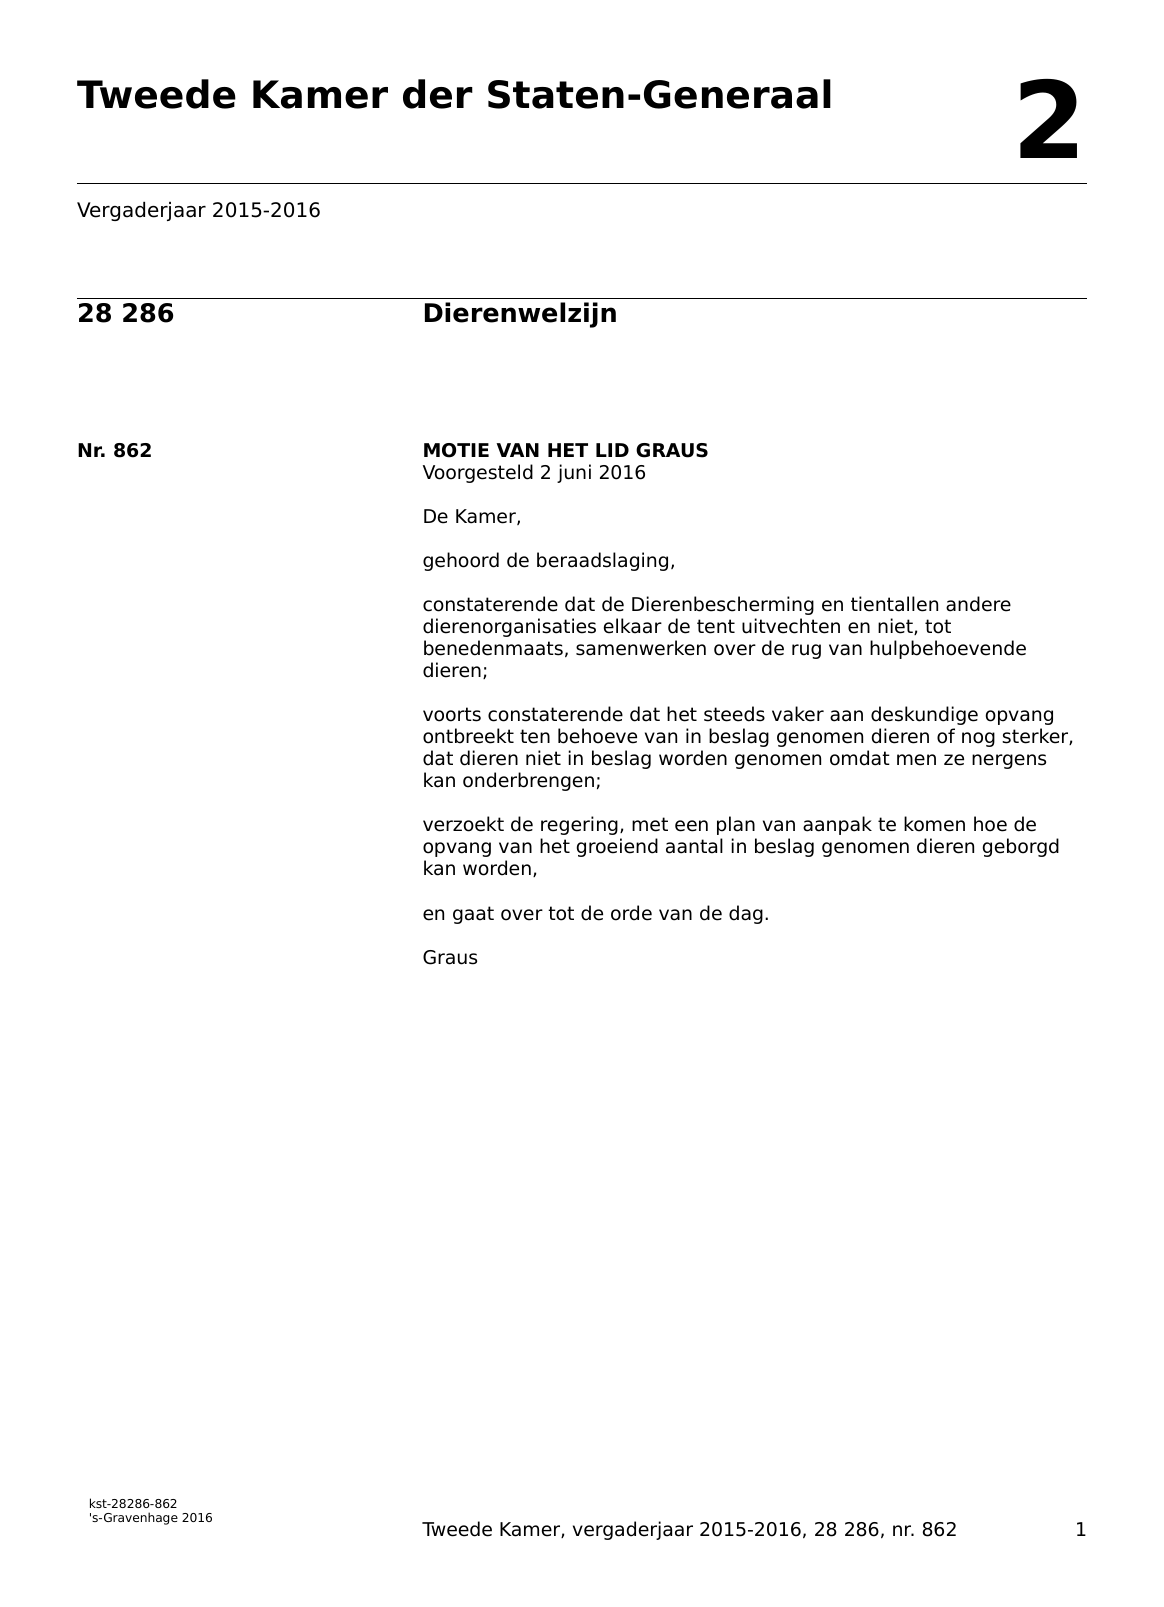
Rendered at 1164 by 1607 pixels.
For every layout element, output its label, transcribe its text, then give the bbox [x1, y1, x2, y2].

subtitle Nr. 862 MOTIE VAN HET LID GRAUS [77, 440, 1087, 462]
text voorts constaterende dat het steeds vaker aan deskundige opvang ontbreekt ten behoeve van in beslag genomen dieren of nog sterker, dat dieren niet in beslag worden genomen omdat men ze nergens kan onderbrengen; [422, 704, 1087, 792]
table_header 2 [886, 59, 1087, 183]
text en gaat over tot de orde van de dag. [422, 902, 1087, 924]
text Graus [422, 947, 1087, 969]
text gehoord de beraadslaging, [422, 550, 1087, 572]
text kst-28286-862 [88, 1497, 323, 1511]
text De Kamer, [422, 506, 1087, 528]
table_header Tweede Kamer der Staten-Generaal [77, 59, 886, 183]
text 's-Gravenhage 2016 [88, 1511, 323, 1525]
text Voorgesteld 2 juni 2016 [422, 462, 1087, 484]
text constaterende dat de Dierenbescherming en tientallen andere dierenorganisaties elkaar de tent uitvechten en niet, tot benedenmaats, samenwerken over de rug van hulpbehoevende dieren; [422, 594, 1087, 682]
table_cell Vergaderjaar 2015-2016 [77, 184, 1087, 298]
text verzoekt de regering, met een plan van aanpak te komen hoe de opvang van het groeiend aantal in beslag genomen dieren geborgd kan worden, [422, 814, 1087, 880]
subtitle 28 286 Dierenwelzijn [77, 299, 1087, 329]
